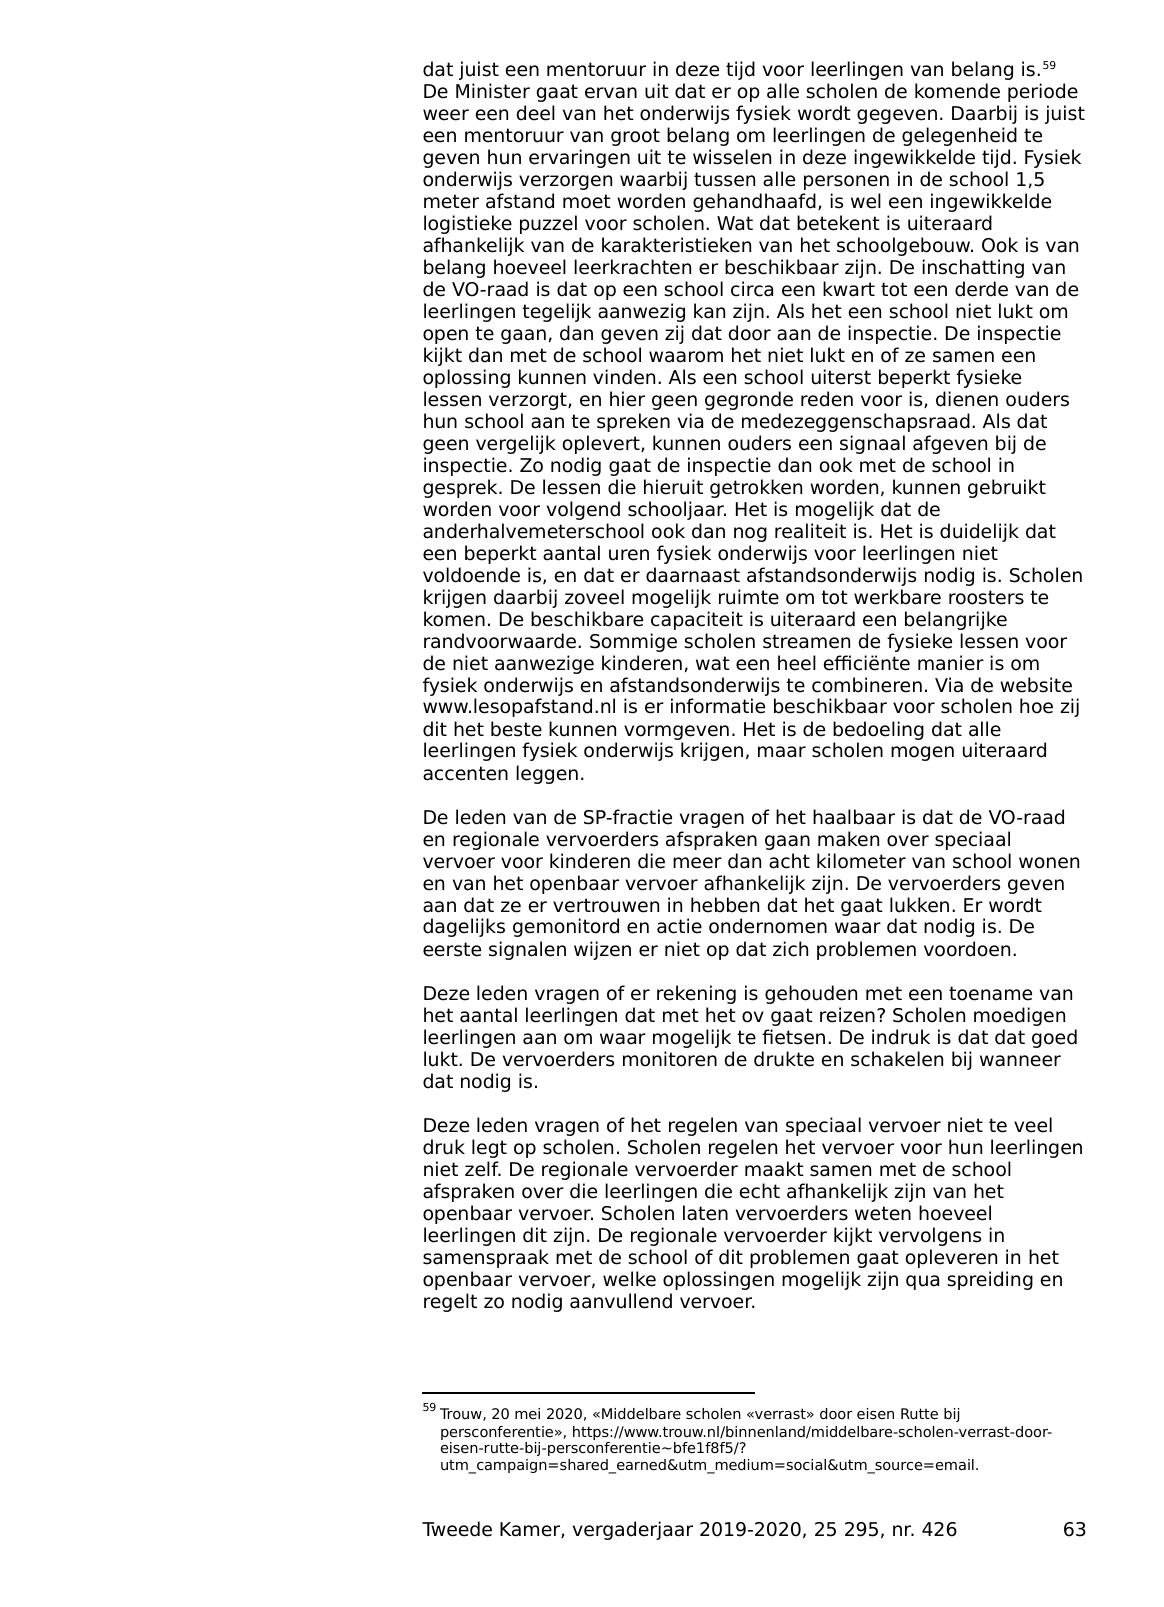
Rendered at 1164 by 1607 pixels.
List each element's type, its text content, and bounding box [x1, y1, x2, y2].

text Trouw, 20 mei 2020, «Middelbare scholen «verrast» door eisen Rutte bij persconferentie», https://www.trouw.nl/binnenland/middelbare-scholen-verrast-door-eisen-rutte-bij-persconferentie~bfe1f8f5/?utm_campaign=shared_earned&utm_medium=social&utm_source=email. [422, 1402, 1087, 1474]
text De leden van de SP-fractie vragen of het haalbaar is dat de VO-raad en regionale vervoerders afspraken gaan maken over speciaal vervoer voor kinderen die meer dan acht kilometer van school wonen en van het openbaar vervoer afhankelijk zijn. De vervoerders geven aan dat ze er vertrouwen in hebben dat het gaat lukken. Er wordt dagelijks gemonitord en actie ondernomen waar dat nodig is. De eerste signalen wijzen er niet op dat zich problemen voordoen. [422, 807, 1087, 960]
text dat juist een mentoruur in deze tijd voor leerlingen van belang is. De Minister gaat ervan uit dat er op alle scholen de komende periode weer een deel van het onderwijs fysiek wordt gegeven. Daarbij is juist een mentoruur van groot belang om leerlingen de gelegenheid te geven hun ervaringen uit te wisselen in deze ingewikkelde tijd. Fysiek onderwijs verzorgen waarbij tussen alle personen in de school 1,5 meter afstand moet worden gehandhaafd, is wel een ingewikkelde logistieke puzzel voor scholen. Wat dat betekent is uiteraard afhankelijk van de karakteristieken van het schoolgebouw. Ook is van belang hoeveel leerkrachten er beschikbaar zijn. De inschatting van de VO-raad is dat op een school circa een kwart tot een derde van de leerlingen tegelijk aanwezig kan zijn. Als het een school niet lukt om open te gaan, dan geven zij dat door aan de inspectie. De inspectie kijkt dan met de school waarom het niet lukt en of ze samen een oplossing kunnen vinden. Als een school uiterst beperkt fysieke lessen verzorgt, en hier geen gegronde reden voor is, dienen ouders hun school aan te spreken via de medezeggenschapsraad. Als dat geen vergelijk oplevert, kunnen ouders een signaal afgeven bij de inspectie. Zo nodig gaat de inspectie dan ook met de school in gesprek. De lessen die hieruit getrokken worden, kunnen gebruikt worden voor volgend schooljaar. Het is mogelijk dat de anderhalvemeterschool ook dan nog realiteit is. Het is duidelijk dat een beperkt aantal uren fysiek onderwijs voor leerlingen niet voldoende is, en dat er daarnaast afstandsonderwijs nodig is. Scholen krijgen daarbij zoveel mogelijk ruimte om tot werkbare roosters te komen. De beschikbare capaciteit is uiteraard een belangrijke randvoorwaarde. Sommige scholen streamen de fysieke lessen voor de niet aanwezige kinderen, wat een heel efficiënte manier is om fysiek onderwijs en afstandsonderwijs te combineren. Via de website www.lesopafstand.nl is er informatie beschikbaar voor scholen hoe zij dit het beste kunnen vormgeven. Het is de bedoeling dat alle leerlingen fysiek onderwijs krijgen, maar scholen mogen uiteraard accenten leggen. [422, 59, 1087, 784]
text Deze leden vragen of er rekening is gehouden met een toename van het aantal leerlingen dat met het ov gaat reizen? Scholen moedigen leerlingen aan om waar mogelijk te fietsen. De indruk is dat dat goed lukt. De vervoerders monitoren de drukte en schakelen bij wanneer dat nodig is. [422, 983, 1087, 1092]
text Deze leden vragen of het regelen van speciaal vervoer niet te veel druk legt op scholen. Scholen regelen het vervoer voor hun leerlingen niet zelf. De regionale vervoerder maakt samen met de school afspraken over die leerlingen die echt afhankelijk zijn van het openbaar vervoer. Scholen laten vervoerders weten hoeveel leerlingen dit zijn. De regionale vervoerder kijkt vervolgens in samenspraak met de school of dit problemen gaat opleveren in het openbaar vervoer, welke oplossingen mogelijk zijn qua spreiding en regelt zo nodig aanvullend vervoer. [422, 1115, 1087, 1312]
